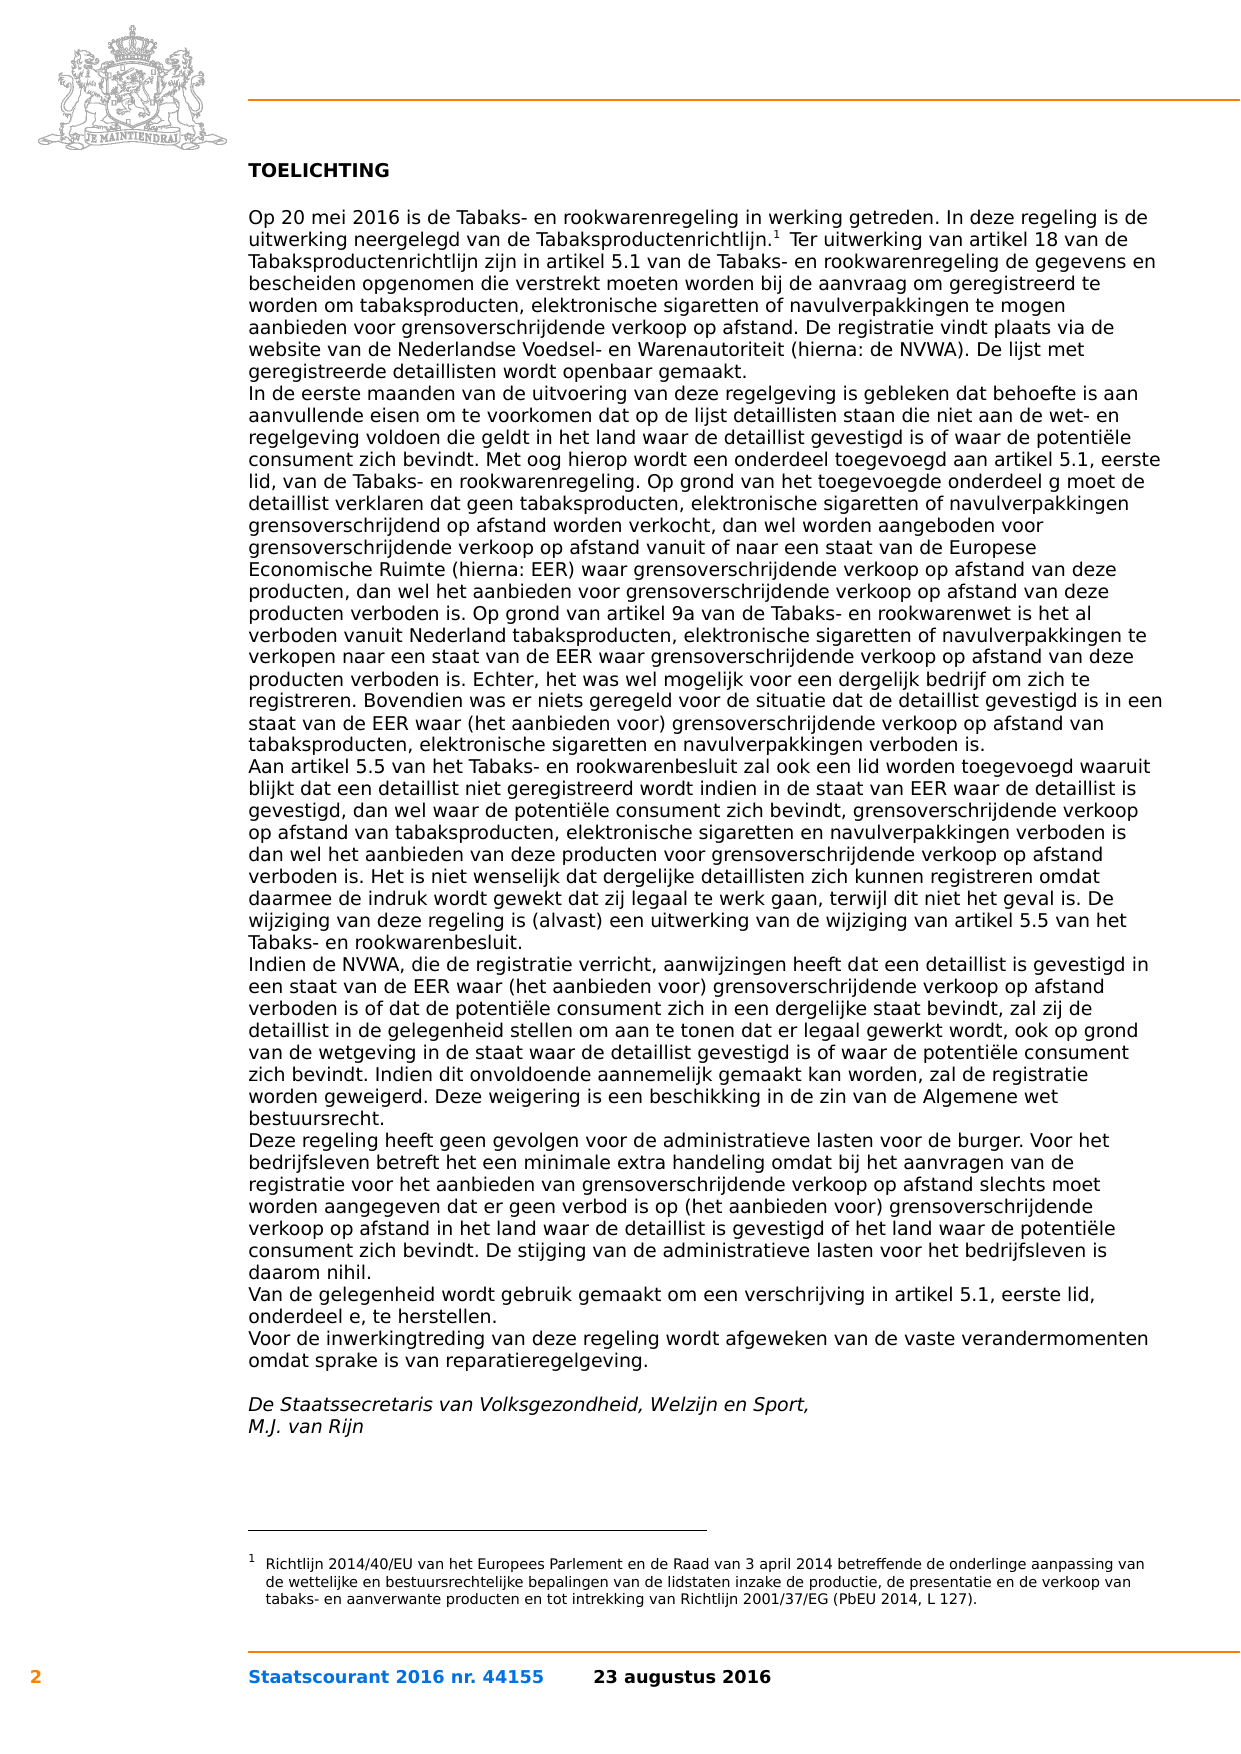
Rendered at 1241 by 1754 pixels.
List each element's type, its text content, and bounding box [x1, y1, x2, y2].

text In de eerste maanden van de uitvoering van deze regelgeving is gebleken dat behoefte is aan aanvullende eisen om te voorkomen dat op de lijst detaillisten staan die niet aan de wet- en regelgeving voldoen die geldt in het land waar de detaillist gevestigd is of waar de potentiële consument zich bevindt. Met oog hierop wordt een onderdeel toegevoegd aan artikel 5.1, eerste lid, van de Tabaks- en rookwarenregeling. Op grond van het toegevoegde onderdeel g moet de detaillist verklaren dat geen tabaksproducten, elektronische sigaretten of navulverpakkingen grensoverschrijdend op afstand worden verkocht, dan wel worden aangeboden voor grensoverschrijdende verkoop op afstand vanuit of naar een staat van de Europese Economische Ruimte (hierna: EER) waar grensoverschrijdende verkoop op afstand van deze producten, dan wel het aanbieden voor grensoverschrijdende verkoop op afstand van deze producten verboden is. Op grond van artikel 9a van de Tabaks- en rookwarenwet is het al verboden vanuit Nederland tabaksproducten, elektronische sigaretten of navulverpakkingen te verkopen naar een staat van de EER waar grensoverschrijdende verkoop op afstand van deze producten verboden is. Echter, het was wel mogelijk voor een dergelijk bedrijf om zich te registreren. Bovendien was er niets geregeld voor de situatie dat de detaillist gevestigd is in een staat van de EER waar (het aanbieden voor) grensoverschrijdende verkoop op afstand van tabaksproducten, elektronische sigaretten en navulverpakkingen verboden is. [248, 383, 1163, 756]
text De Staatssecretaris van Volksgezondheid, Welzijn en Sport, M.J. van Rijn [248, 1394, 1163, 1438]
text Indien de NVWA, die de registratie verricht, aanwijzingen heeft dat een detaillist is gevestigd in een staat van de EER waar (het aanbieden voor) grensoverschrijdende verkoop op afstand verboden is of dat de potentiële consument zich in een dergelijke staat bevindt, zal zij de detaillist in de gelegenheid stellen om aan te tonen dat er legaal gewerkt wordt, ook op grond van de wetgeving in de staat waar de detaillist gevestigd is of waar de potentiële consument zich bevindt. Indien dit onvoldoende aannemelijk gemaakt kan worden, zal de registratie worden geweigerd. Deze weigering is een beschikking in de zin van de Algemene wet bestuursrecht. [248, 954, 1163, 1130]
text Van de gelegenheid wordt gebruik gemaakt om een verschrijving in artikel 5.1, eerste lid, onderdeel e, te herstellen. [248, 1284, 1163, 1328]
text Voor de inwerkingtreding van deze regeling wordt afgeweken van de vaste verandermomenten omdat sprake is van reparatieregelgeving. [248, 1328, 1163, 1372]
text Op 20 mei 2016 is de Tabaks- en rookwarenregeling in werking getreden. In deze regeling is de uitwerking neergelegd van de Tabaksproductenrichtlijn. Ter uitwerking van artikel 18 van de Tabaksproductenrichtlijn zijn in artikel 5.1 van de Tabaks- en rookwarenregeling de gegevens en bescheiden opgenomen die verstrekt moeten worden bij de aanvraag om geregistreerd te worden om tabaksproducten, elektronische sigaretten of navulverpakkingen te mogen aanbieden voor grensoverschrijdende verkoop op afstand. De registratie vindt plaats via de website van de Nederlandse Voedsel- en Warenautoriteit (hierna: de NVWA). De lijst met geregistreerde detaillisten wordt openbaar gemaakt. [248, 207, 1163, 383]
text Richtlijn 2014/40/EU van het Europees Parlement en de Raad van 3 april 2014 betreffende de onderlinge aanpassing van de wettelijke en bestuursrechtelijke bepalingen van de lidstaten inzake de productie, de presentatie en de verkoop van tabaks- en aanverwante producten en tot intrekking van Richtlijn 2001/37/EG (PbEU 2014, L 127). [248, 1552, 1163, 1608]
subtitle TOELICHTING [248, 160, 1163, 182]
text Deze regeling heeft geen gevolgen voor de administratieve lasten voor de burger. Voor het bedrijfsleven betreft het een minimale extra handeling omdat bij het aanvragen van de registratie voor het aanbieden van grensoverschrijdende verkoop op afstand slechts moet worden aangegeven dat er geen verbod is op (het aanbieden voor) grensoverschrijdende verkoop op afstand in het land waar de detaillist is gevestigd of het land waar de potentiële consument zich bevindt. De stijging van de administratieve lasten voor het bedrijfsleven is daarom nihil. [248, 1130, 1163, 1284]
picture [38, 25, 227, 150]
text Aan artikel 5.5 van het Tabaks- en rookwarenbesluit zal ook een lid worden toegevoegd waaruit blijkt dat een detaillist niet geregistreerd wordt indien in de staat van EER waar de detaillist is gevestigd, dan wel waar de potentiële consument zich bevindt, grensoverschrijdende verkoop op afstand van tabaksproducten, elektronische sigaretten en navulverpakkingen verboden is dan wel het aanbieden van deze producten voor grensoverschrijdende verkoop op afstand verboden is. Het is niet wenselijk dat dergelijke detaillisten zich kunnen registreren omdat daarmee de indruk wordt gewekt dat zij legaal te werk gaan, terwijl dit niet het geval is. De wijziging van deze regeling is (alvast) een uitwerking van de wijziging van artikel 5.5 van het Tabaks- en rookwarenbesluit. [248, 756, 1163, 954]
